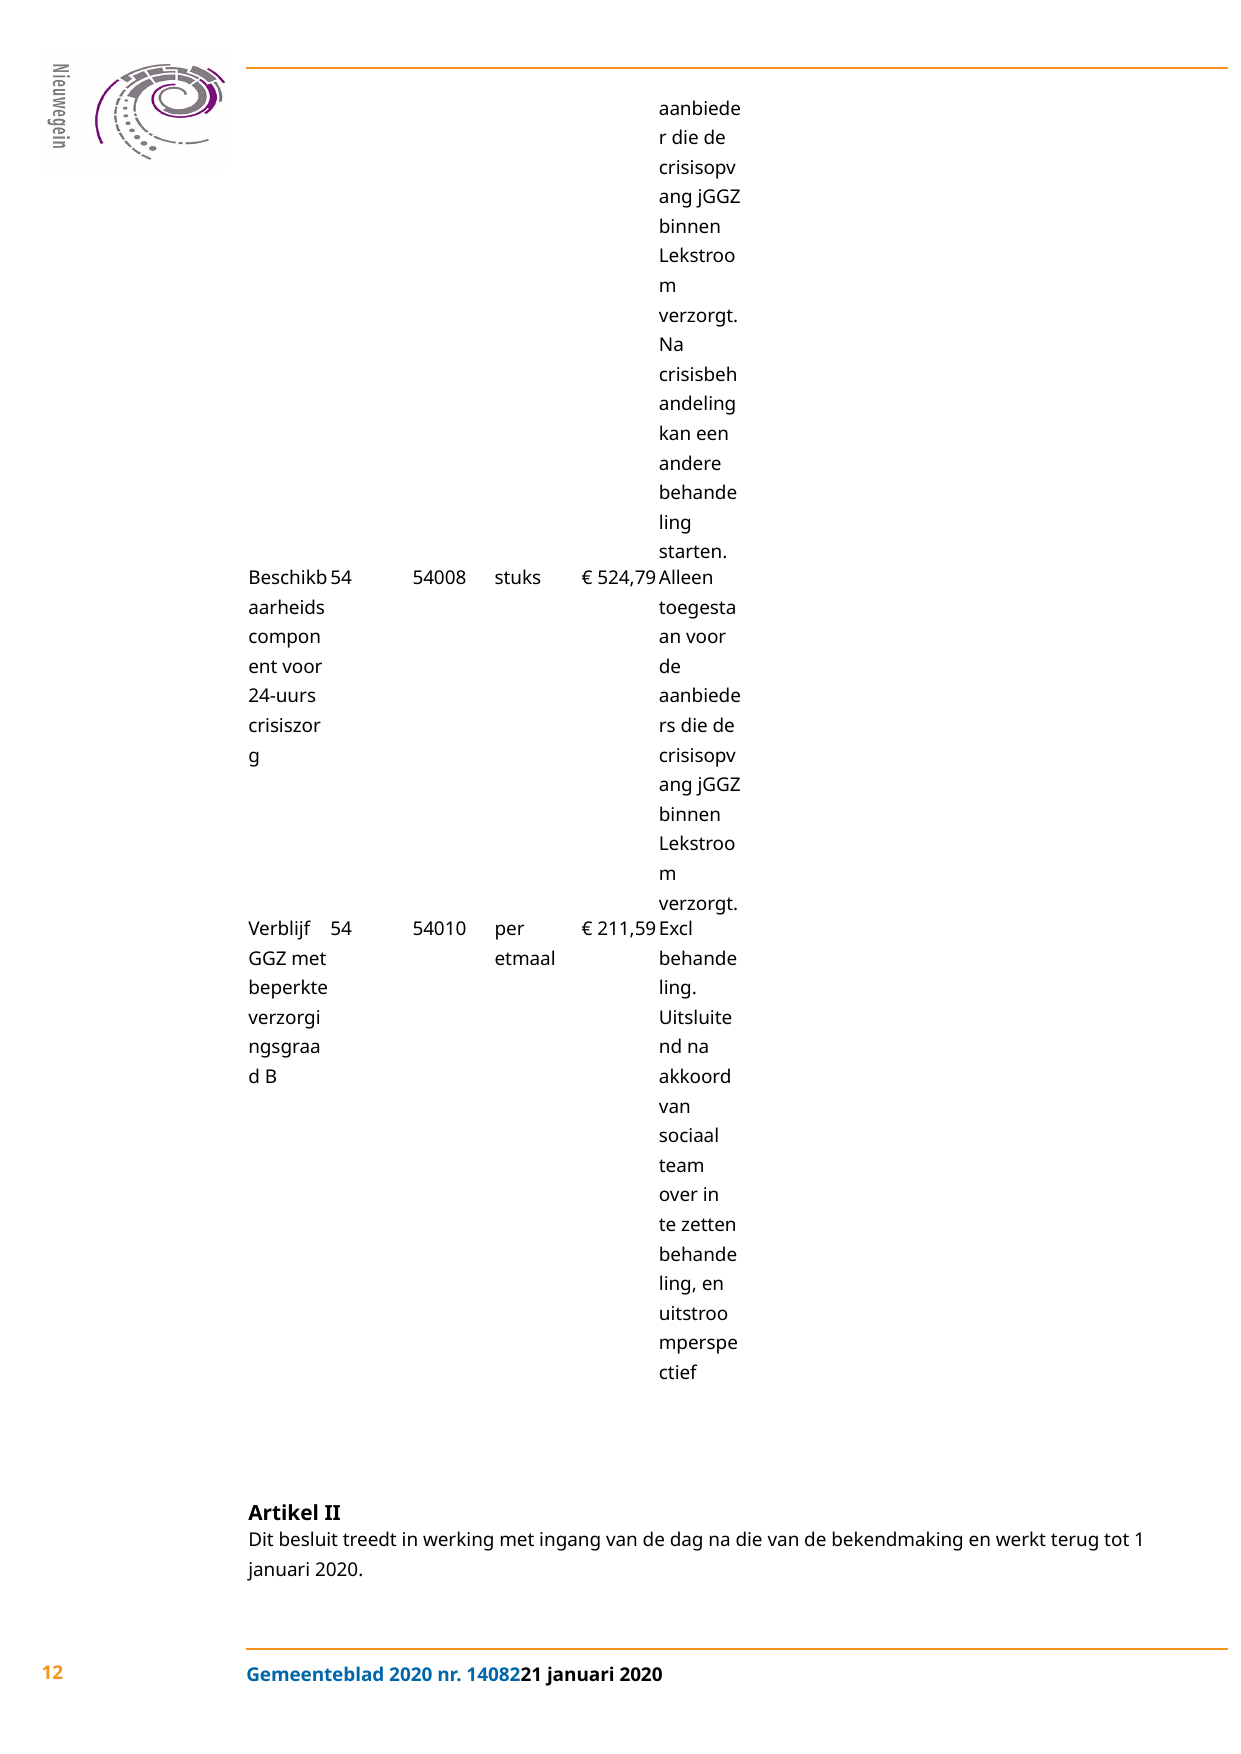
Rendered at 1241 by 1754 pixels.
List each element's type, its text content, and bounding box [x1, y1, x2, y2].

table_cell [248, 95, 330, 564]
table_cell [330, 95, 412, 564]
table_cell per etmaal [494, 915, 577, 1385]
table_cell [577, 95, 659, 564]
table_cell 54 [330, 564, 412, 915]
picture [41, 47, 231, 172]
table_cell 54010 [412, 915, 494, 1385]
table_cell stuks [494, 564, 577, 915]
table_cell 54 [330, 915, 412, 1385]
text Artikel II [248, 1498, 1152, 1526]
table_cell Alleen toegestaan voor de aanbieders die de crisisopvang jGGZ binnen Lekstroom verzorgt. [659, 564, 741, 915]
table_cell [494, 95, 577, 564]
table_cell Beschikbaarheidscomponent voor 24-uurs crisiszorg [248, 564, 330, 915]
text Dit besluit treedt in werking met ingang van de dag na die van de bekendmaking en werkt terug tot 1 januari 2020. [248, 1526, 1152, 1581]
table_cell € 524,79 [577, 564, 659, 915]
table_cell 54008 [412, 564, 494, 915]
table_cell Excl behandeling. Uitsluitend na akkoord van sociaal team over in te zetten behandeling, en uitstroomperspectief [659, 915, 741, 1385]
table_cell aanbieder die de crisisopvang jGGZ binnen Lekstroom verzorgt. Na crisisbehandeling kan een andere behandeling starten. [659, 95, 741, 564]
table_cell [412, 95, 494, 564]
table_cell Verblijf GGZ met beperkte verzorgingsgraad B [248, 915, 330, 1385]
table_cell € 211,59 [577, 915, 659, 1385]
